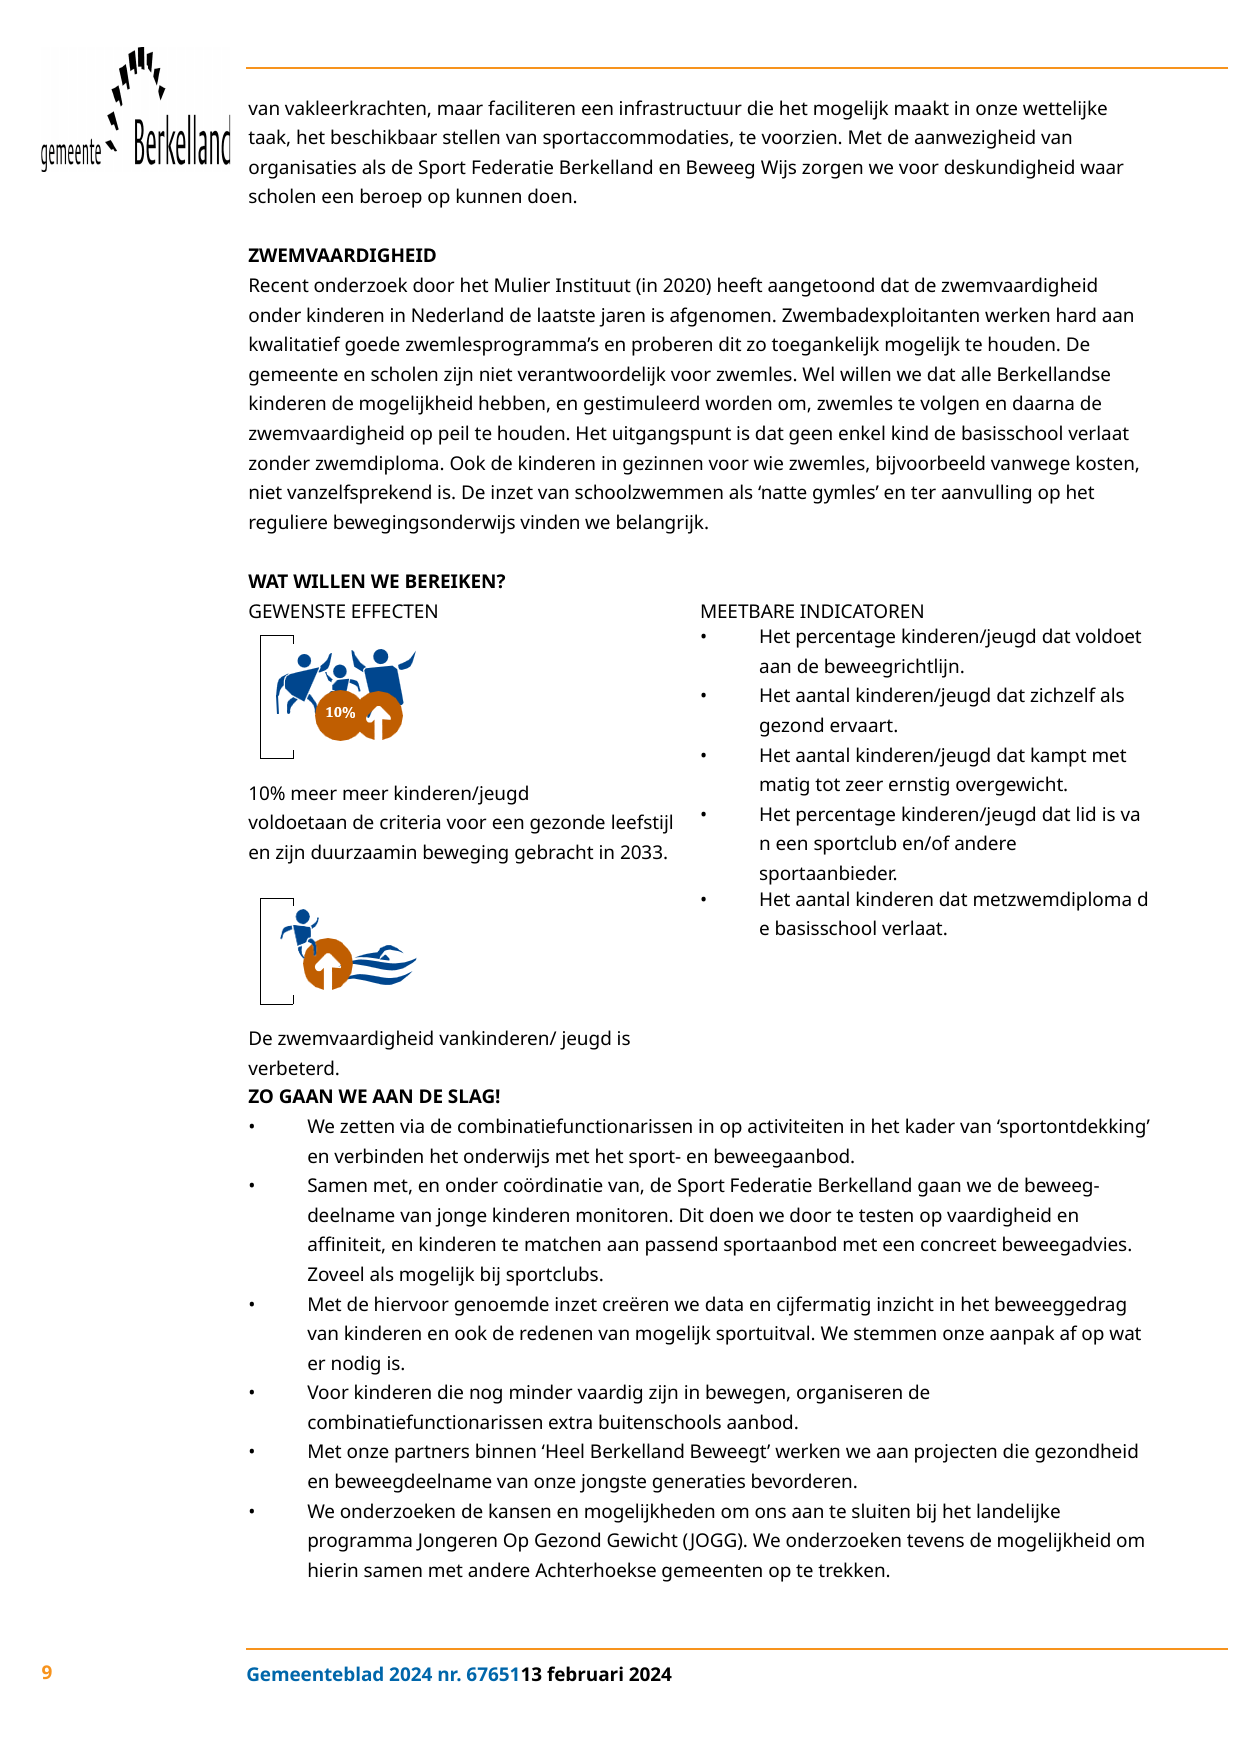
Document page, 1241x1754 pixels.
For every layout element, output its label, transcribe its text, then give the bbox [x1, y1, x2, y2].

text ZWEMVAARDIGHEID [248, 243, 1152, 268]
table_cell [248, 624, 700, 749]
list Met de hiervoor genoemde inzet creëren we data en cijfermatig inzicht in het beweeggedrag van kinderen en ook de redenen van mogelijk sportuitval. We stemmen onze aanpak af op wat er nodig is. [248, 1291, 1152, 1376]
picture [41, 47, 231, 172]
list Met onze partners binnen ‘Heel Berkelland Beweegt’ werken we aan projecten die gezondheid en beweegdeelname van onze jongste generaties bevorderen. [248, 1439, 1152, 1494]
table_cell Het aantal kinderen dat metzwemdiploma de basisschool verlaat. [700, 886, 1152, 1080]
table_cell De zwemvaardigheid vankinderen/ jeugd is verbeterd. [248, 886, 700, 1080]
list Voor kinderen die nog minder vaardig zijn in bewegen, organiseren de combinatiefunctionarissen extra buitenschools aanbod. [248, 1379, 1152, 1435]
table_cell Het percentage kinderen/jeugd dat voldoet aan de beweegrichtlijn. Het aantal kinderen/jeugd dat zichzelf als gezond ervaart. Het aantal kinderen/jeugd dat kampt met matig tot zeer ernstig overgewicht. Het percentage kinderen/jeugd dat lid is van een sportclub en/of andere sportaanbieder. [700, 624, 1152, 886]
table_cell 10% meer meer kinderen/jeugd voldoetaan de criteria voor een gezonde leefstijl en zijn duurzaamin beweging gebracht in 2033. [248, 750, 700, 886]
list We onderzoeken de kansen en mogelijkheden om ons aan te sluiten bij het landelijke programma Jongeren Op Gezond Gewicht (JOGG). We onderzoeken tevens de mogelijkheid om hierin samen met andere Achterhoekse gemeenten op te trekken. [248, 1498, 1152, 1583]
text ZO GAAN WE AAN DE SLAG! [248, 1084, 1152, 1109]
picture [268, 644, 417, 750]
text Recent onderzoek door het Mulier Instituut (in 2020) heeft aangetoond dat de zwemvaardigheid onder kinderen in Nederland de laatste jaren is afgenomen. Zwembadexploitanten werken hard aan kwalitatief goede zwemlesprogramma’s en proberen dit zo toegankelijk mogelijk te houden. De gemeente en scholen zijn niet verantwoordelijk voor zwemles. Wel willen we dat alle Berkellandse kinderen de mogelijkheid hebben, en gestimuleerd worden om, zwemles te volgen en daarna de zwemvaardigheid op peil te houden. Het uitgangspunt is dat geen enkel kind de basisschool verlaat zonder zwemdiploma. Ook de kinderen in gezinnen voor wie zwemles, bijvoorbeeld vanwege kosten, niet vanzelfsprekend is. De inzet van schoolzwemmen als ‘natte gymles’ en ter aanvulling op het reguliere bewegingsonderwijs vinden we belangrijk. [248, 272, 1152, 535]
list Samen met, en onder coördinatie van, de Sport Federatie Berkelland gaan we de beweeg- deelname van jonge kinderen monitoren. Dit doen we door te testen op vaardigheid en affiniteit, en kinderen te matchen aan passend sportaanbod met een concreet beweegadvies. Zoveel als mogelijk bij sportclubs. [248, 1172, 1152, 1287]
text WAT WILLEN WE BEREIKEN? [248, 568, 1152, 594]
text van vakleerkrachten, maar faciliteren een infrastructuur die het mogelijk maakt in onze wettelijke taak, het beschikbaar stellen van sportaccommodaties, te voorzien. Met de aanwezigheid van organisaties als de Sport Federatie Berkelland en Beweeg Wijs zorgen we voor deskundigheid waar scholen een beroep op kunnen doen. [248, 95, 1152, 209]
list We zetten via de combinatiefunctionarissen in op activiteiten in het kader van ‘sportontdekking’ en verbinden het onderwijs met het sport- en beweegaanbod. [248, 1113, 1152, 1168]
picture [268, 906, 417, 995]
table_header GEWENSTE EFFECTEN [248, 598, 700, 623]
table_header MEETBARE INDICATOREN [700, 598, 1152, 623]
